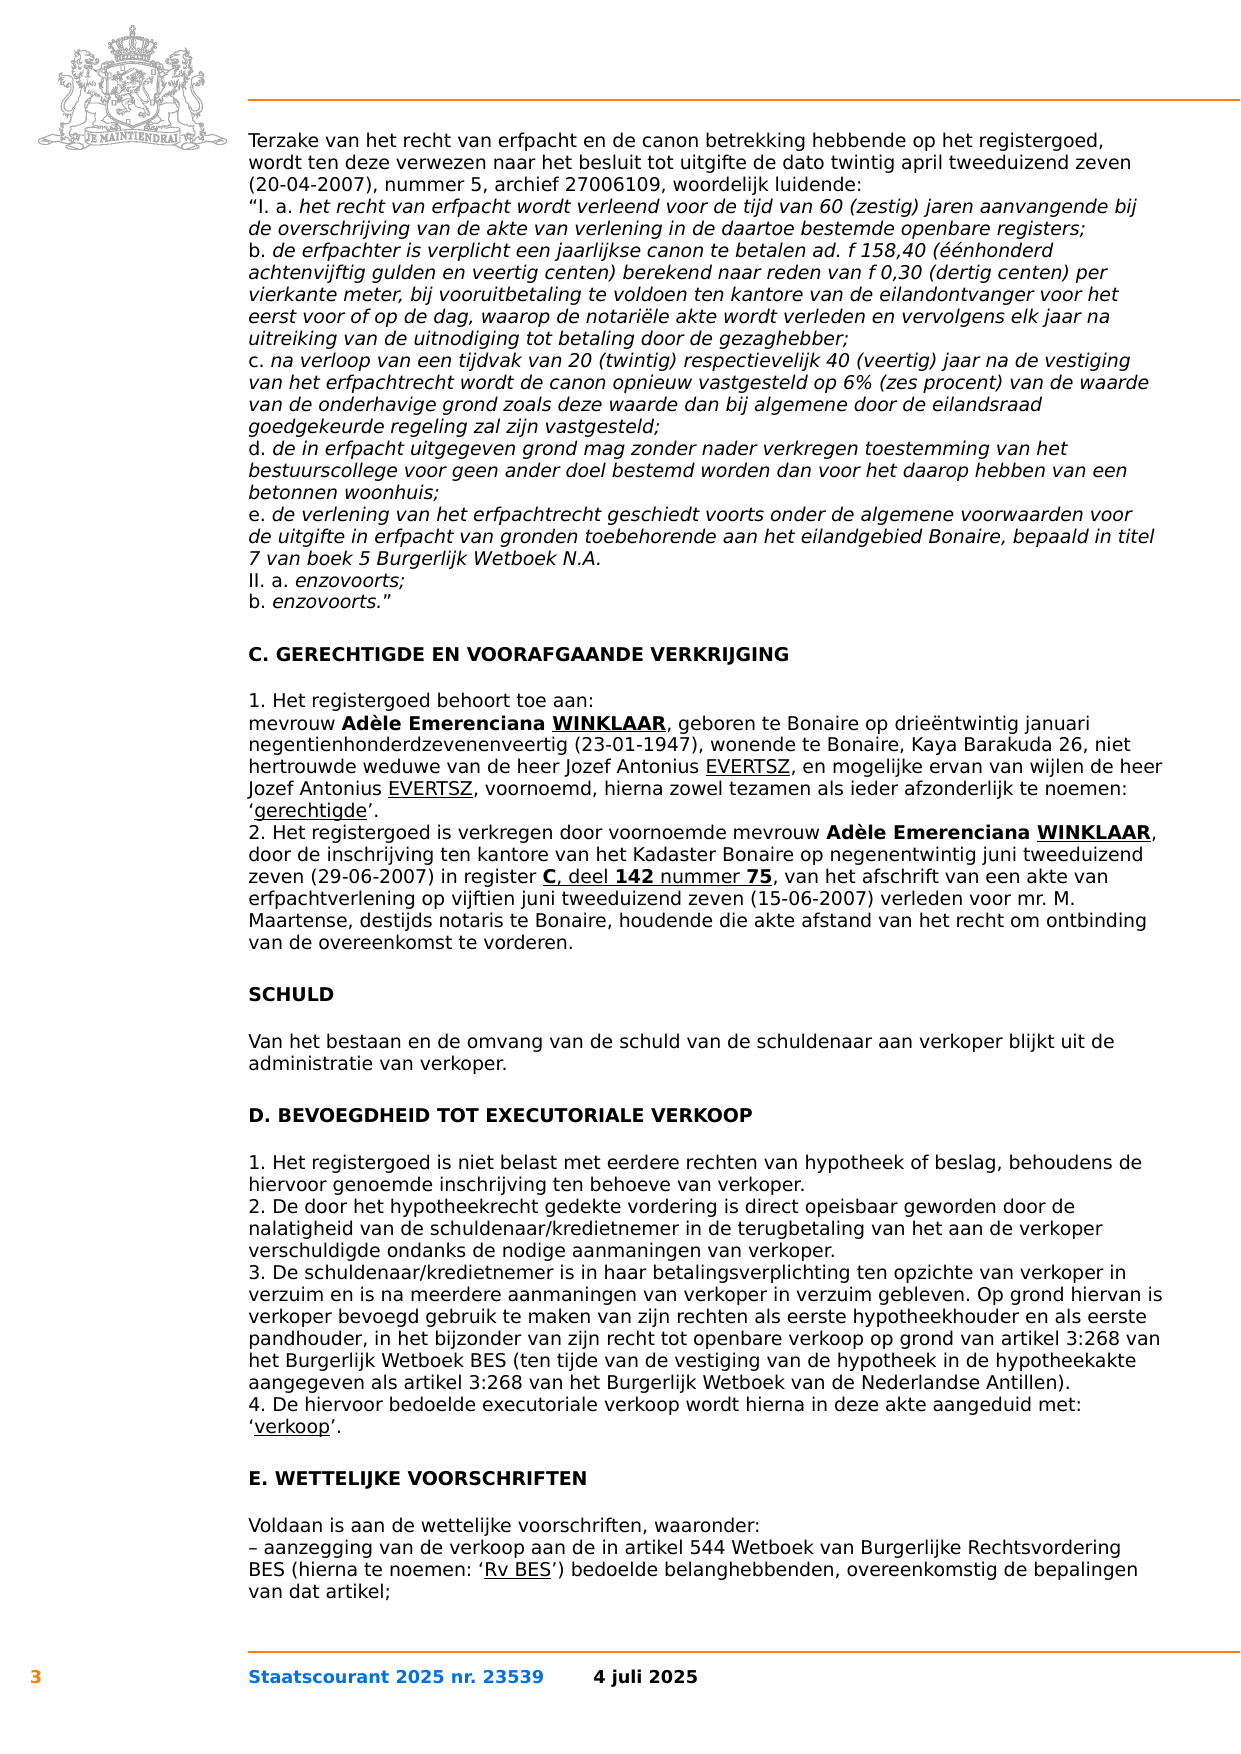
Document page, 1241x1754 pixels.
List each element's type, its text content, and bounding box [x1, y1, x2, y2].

text Terzake van het recht van erfpacht en de canon betrekking hebbende op het registergoed, wordt ten deze verwezen naar het besluit tot uitgifte de dato twintig april tweeduizend zeven (20-04-2007), nummer 5, archief 27006109, woordelijk luidende: [248, 130, 1163, 196]
subtitle SCHULD [248, 984, 1163, 1006]
text mevrouw Adèle Emerenciana WINKLAAR, geboren te Bonaire op drieëntwintig januari negentienhonderdzevenenveertig (23-01-1947), wonende te Bonaire, Kaya Barakuda 26, niet hertrouwde weduwe van de heer Jozef Antonius EVERTSZ, en mogelijke ervan van wijlen de heer Jozef Antonius EVERTSZ, voornoemd, hierna zowel tezamen als ieder afzonderlijk te noemen: ‘gerechtigde’. [248, 712, 1163, 822]
text e. de verlening van het erfpachtrecht geschiedt voorts onder de algemene voorwaarden voor de uitgifte in erfpacht van gronden toebehorende aan het eilandgebied Bonaire, bepaald in titel 7 van boek 5 Burgerlijk Wetboek N.A. [248, 503, 1163, 569]
text b. enzovoorts.” [248, 591, 1163, 613]
text Van het bestaan en de omvang van de schuld van de schuldenaar aan verkoper blijkt uit de administratie van verkoper. [248, 1031, 1163, 1075]
text – aanzegging van de verkoop aan de in artikel 544 Wetboek van Burgerlijke Rechtsvordering BES (hierna te noemen: ‘Rv BES’) bedoelde belanghebbenden, overeenkomstig de bepalingen van dat artikel; [248, 1537, 1163, 1603]
text 1. Het registergoed behoort toe aan: [248, 690, 1163, 712]
text d. de in erfpacht uitgegeven grond mag zonder nader verkregen toestemming van het bestuurscollege voor geen ander doel bestemd worden dan voor het daarop hebben van een betonnen woonhuis; [248, 438, 1163, 503]
subtitle D. BEVOEGDHEID TOT EXECUTORIALE VERKOOP [248, 1105, 1163, 1127]
text 3. De schuldenaar/kredietnemer is in haar betalingsverplichting ten opzichte van verkoper in verzuim en is na meerdere aanmaningen van verkoper in verzuim gebleven. Op grond hiervan is verkoper bevoegd gebruik te maken van zijn rechten als eerste hypotheekhouder en als eerste pandhouder, in het bijzonder van zijn recht tot openbare verkoop op grond van artikel 3:268 van het Burgerlijk Wetboek BES (ten tijde van de vestiging van de hypotheek in de hypotheekakte aangegeven als artikel 3:268 van het Burgerlijk Wetboek van de Nederlandse Antillen). [248, 1262, 1163, 1394]
picture [38, 25, 227, 150]
text “I. a. het recht van erfpacht wordt verleend voor de tijd van 60 (zestig) jaren aanvangende bij de overschrijving van de akte van verlening in de daartoe bestemde openbare registers; [248, 196, 1163, 240]
text 2. Het registergoed is verkregen door voornoemde mevrouw Adèle Emerenciana WINKLAAR, door de inschrijving ten kantore van het Kadaster Bonaire op negenentwintig juni tweeduizend zeven (29-06-2007) in register C, deel 142 nummer 75, van het afschrift van een akte van erfpachtverlening op vijftien juni tweeduizend zeven (15-06-2007) verleden voor mr. M. Maartense, destijds notaris te Bonaire, houdende die akte afstand van het recht om ontbinding van de overeenkomst te vorderen. [248, 822, 1163, 954]
text 1. Het registergoed is niet belast met eerdere rechten van hypotheek of beslag, behoudens de hiervoor genoemde inschrijving ten behoeve van verkoper. [248, 1152, 1163, 1196]
subtitle C. GERECHTIGDE EN VOORAFGAANDE VERKRIJGING [248, 643, 1163, 665]
text 4. De hiervoor bedoelde executoriale verkoop wordt hierna in deze akte aangeduid met: ‘verkoop’. [248, 1394, 1163, 1438]
subtitle E. WETTELIJKE VOORSCHRIFTEN [248, 1468, 1163, 1490]
text Voldaan is aan de wettelijke voorschriften, waaronder: [248, 1515, 1163, 1537]
text c. na verloop van een tijdvak van 20 (twintig) respectievelijk 40 (veertig) jaar na de vestiging van het erfpachtrecht wordt de canon opnieuw vastgesteld op 6% (zes procent) van de waarde van de onderhavige grond zoals deze waarde dan bij algemene door de eilandsraad goedgekeurde regeling zal zijn vastgesteld; [248, 350, 1163, 438]
text b. de erfpachter is verplicht een jaarlijkse canon te betalen ad. f 158,40 (éénhonderd achtenvijftig gulden en veertig centen) berekend naar reden van f 0,30 (dertig centen) per vierkante meter, bij vooruitbetaling te voldoen ten kantore van de eilandontvanger voor het eerst voor of op de dag, waarop de notariële akte wordt verleden en vervolgens elk jaar na uitreiking van de uitnodiging tot betaling door de gezaghebber; [248, 240, 1163, 350]
text 2. De door het hypotheekrecht gedekte vordering is direct opeisbaar geworden door de nalatigheid van de schuldenaar/kredietnemer in de terugbetaling van het aan de verkoper verschuldigde ondanks de nodige aanmaningen van verkoper. [248, 1196, 1163, 1262]
text II. a. enzovoorts; [248, 569, 1163, 591]
